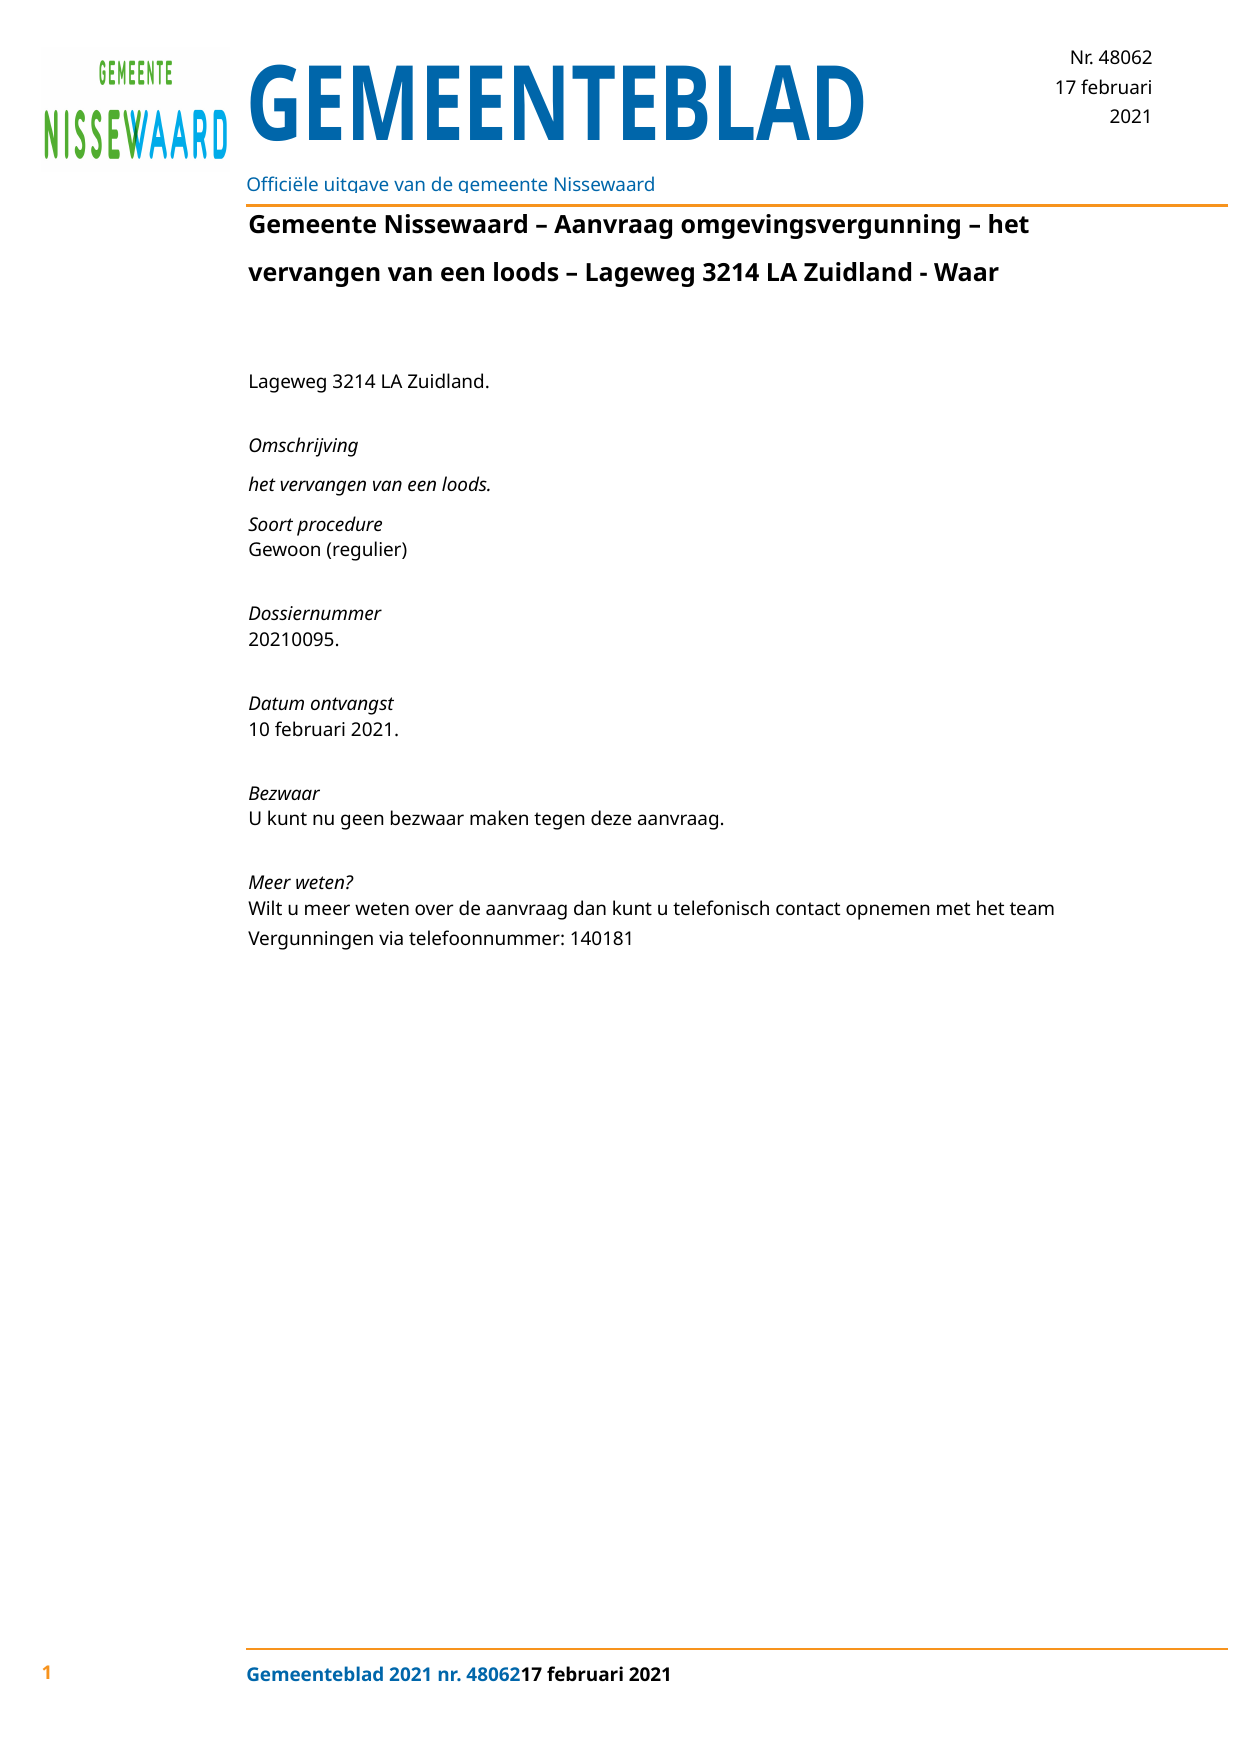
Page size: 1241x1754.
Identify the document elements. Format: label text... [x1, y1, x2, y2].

text Lageweg 3214 LA Zuidland. [248, 368, 1152, 394]
text Gemeente Nissewaard – Aanvraag omgevingsvergunning – het vervangen van een loods – Lageweg 3214 LA Zuidland - Waar [248, 207, 1152, 288]
text het vervangen van een loods. [248, 472, 1152, 497]
text U kunt nu geen bezwaar maken tegen deze aanvraag. [248, 806, 1152, 831]
text Wilt u meer weten over de aanvraag dan kunt u telefonisch contact opnemen met het team Vergunningen via telefoonnummer: 140181 [248, 895, 1152, 951]
text Meer weten? [248, 869, 1152, 895]
picture [41, 47, 231, 172]
text Gewoon (regulier) [248, 537, 1152, 562]
text 10 februari 2021. [248, 716, 1152, 742]
text Dossiernummer [248, 601, 1152, 626]
text Soort procedure [248, 511, 1152, 537]
text Bezwaar [248, 780, 1152, 806]
text Datum ontvangst [248, 690, 1152, 716]
text Omschrijving [248, 432, 1152, 458]
text 20210095. [248, 626, 1152, 652]
